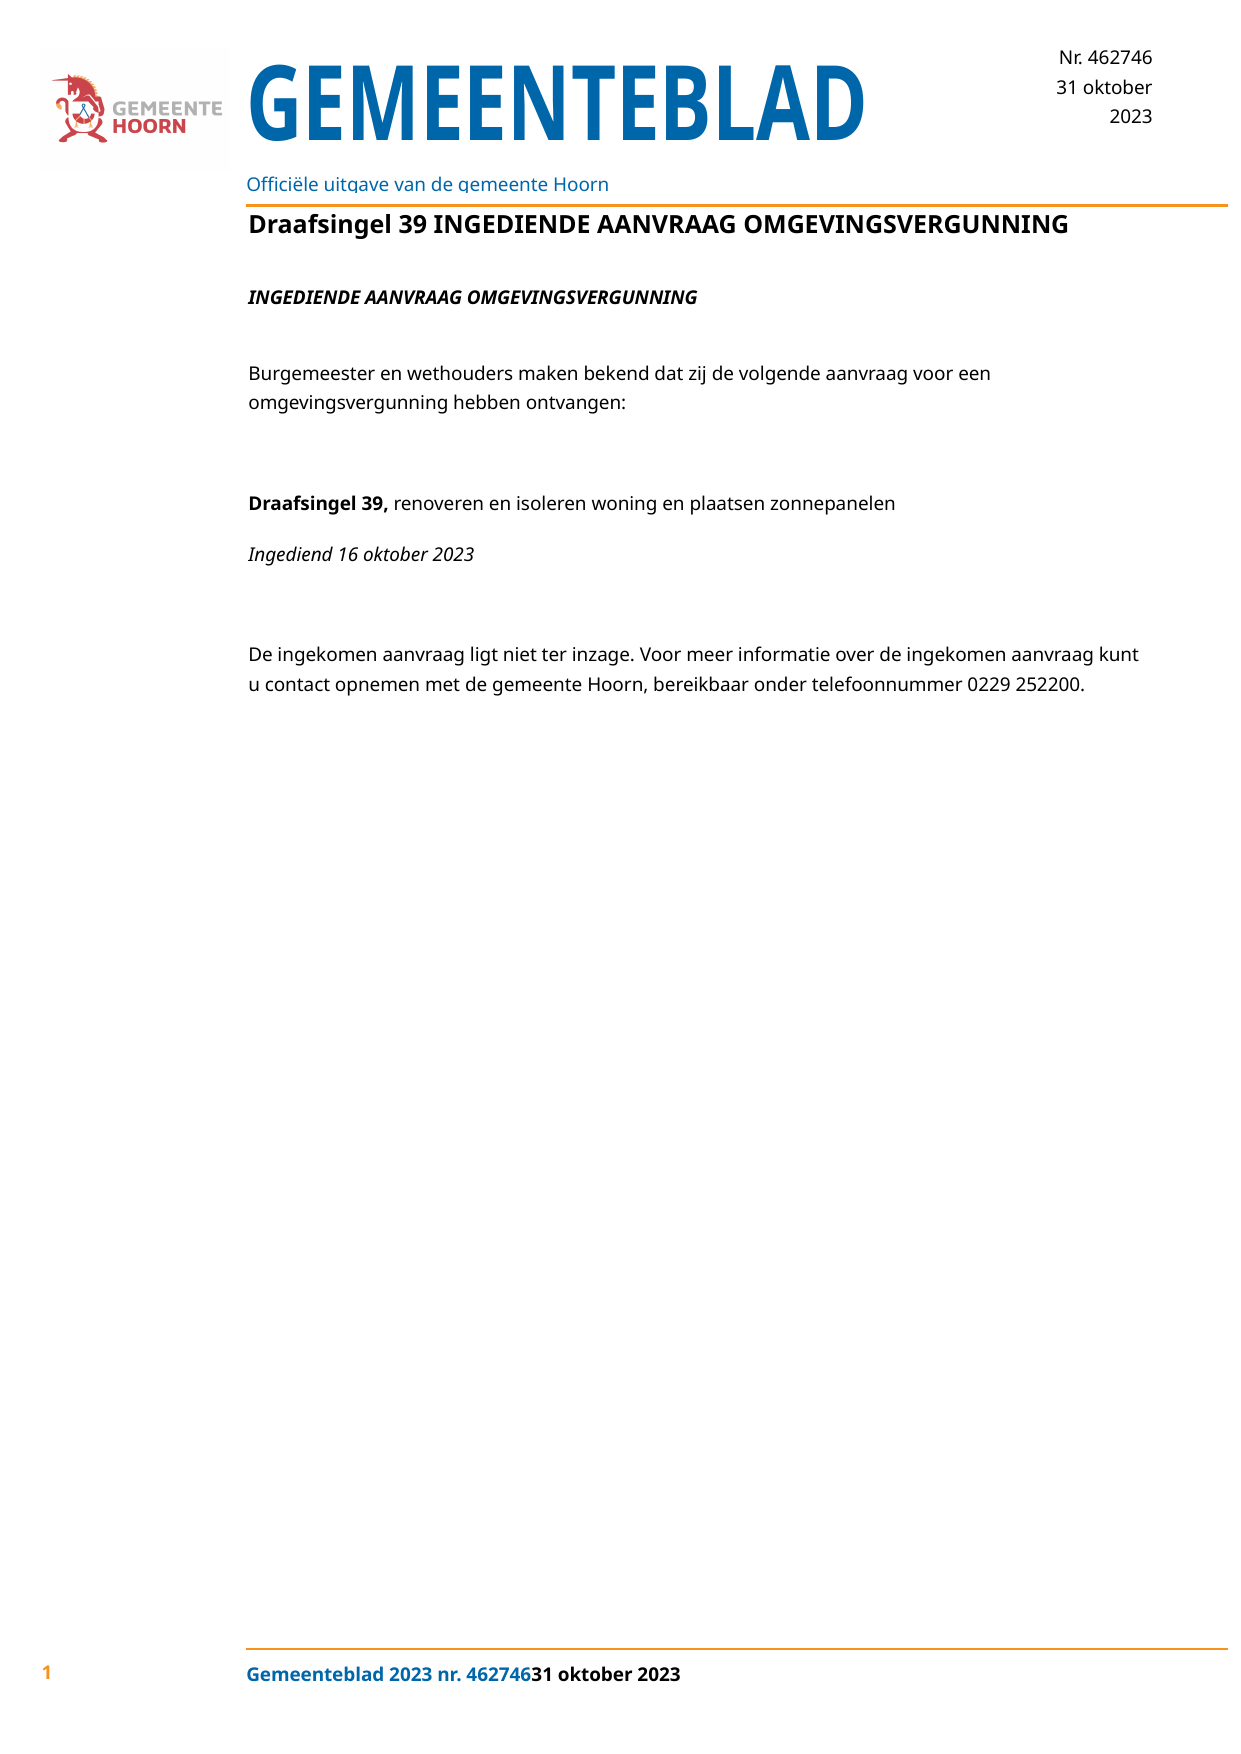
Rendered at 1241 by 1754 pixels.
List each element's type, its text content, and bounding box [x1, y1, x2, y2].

text INGEDIENDE AANVRAAG OMGEVINGSVERGUNNING [248, 284, 1152, 309]
text Burgemeester en wethouders maken bekend dat zij de volgende aanvraag voor een omgevingsvergunning hebben ontvangen: [248, 360, 1152, 415]
text Draafsingel 39 INGEDIENDE AANVRAAG OMGEVINGSVERGUNNING [248, 207, 1152, 241]
text De ingekomen aanvraag ligt niet ter inzage. Voor meer informatie over de ingekomen aanvraag kunt u contact opnemen met de gemeente Hoorn, bereikbaar onder telefoonnummer 0229 252200. [248, 642, 1152, 697]
picture [41, 47, 231, 172]
text Draafsingel 39, renoveren en isoleren woning en plaatsen zonnepanelen [248, 490, 1152, 516]
text Ingediend 16 oktober 2023 [248, 541, 1152, 567]
